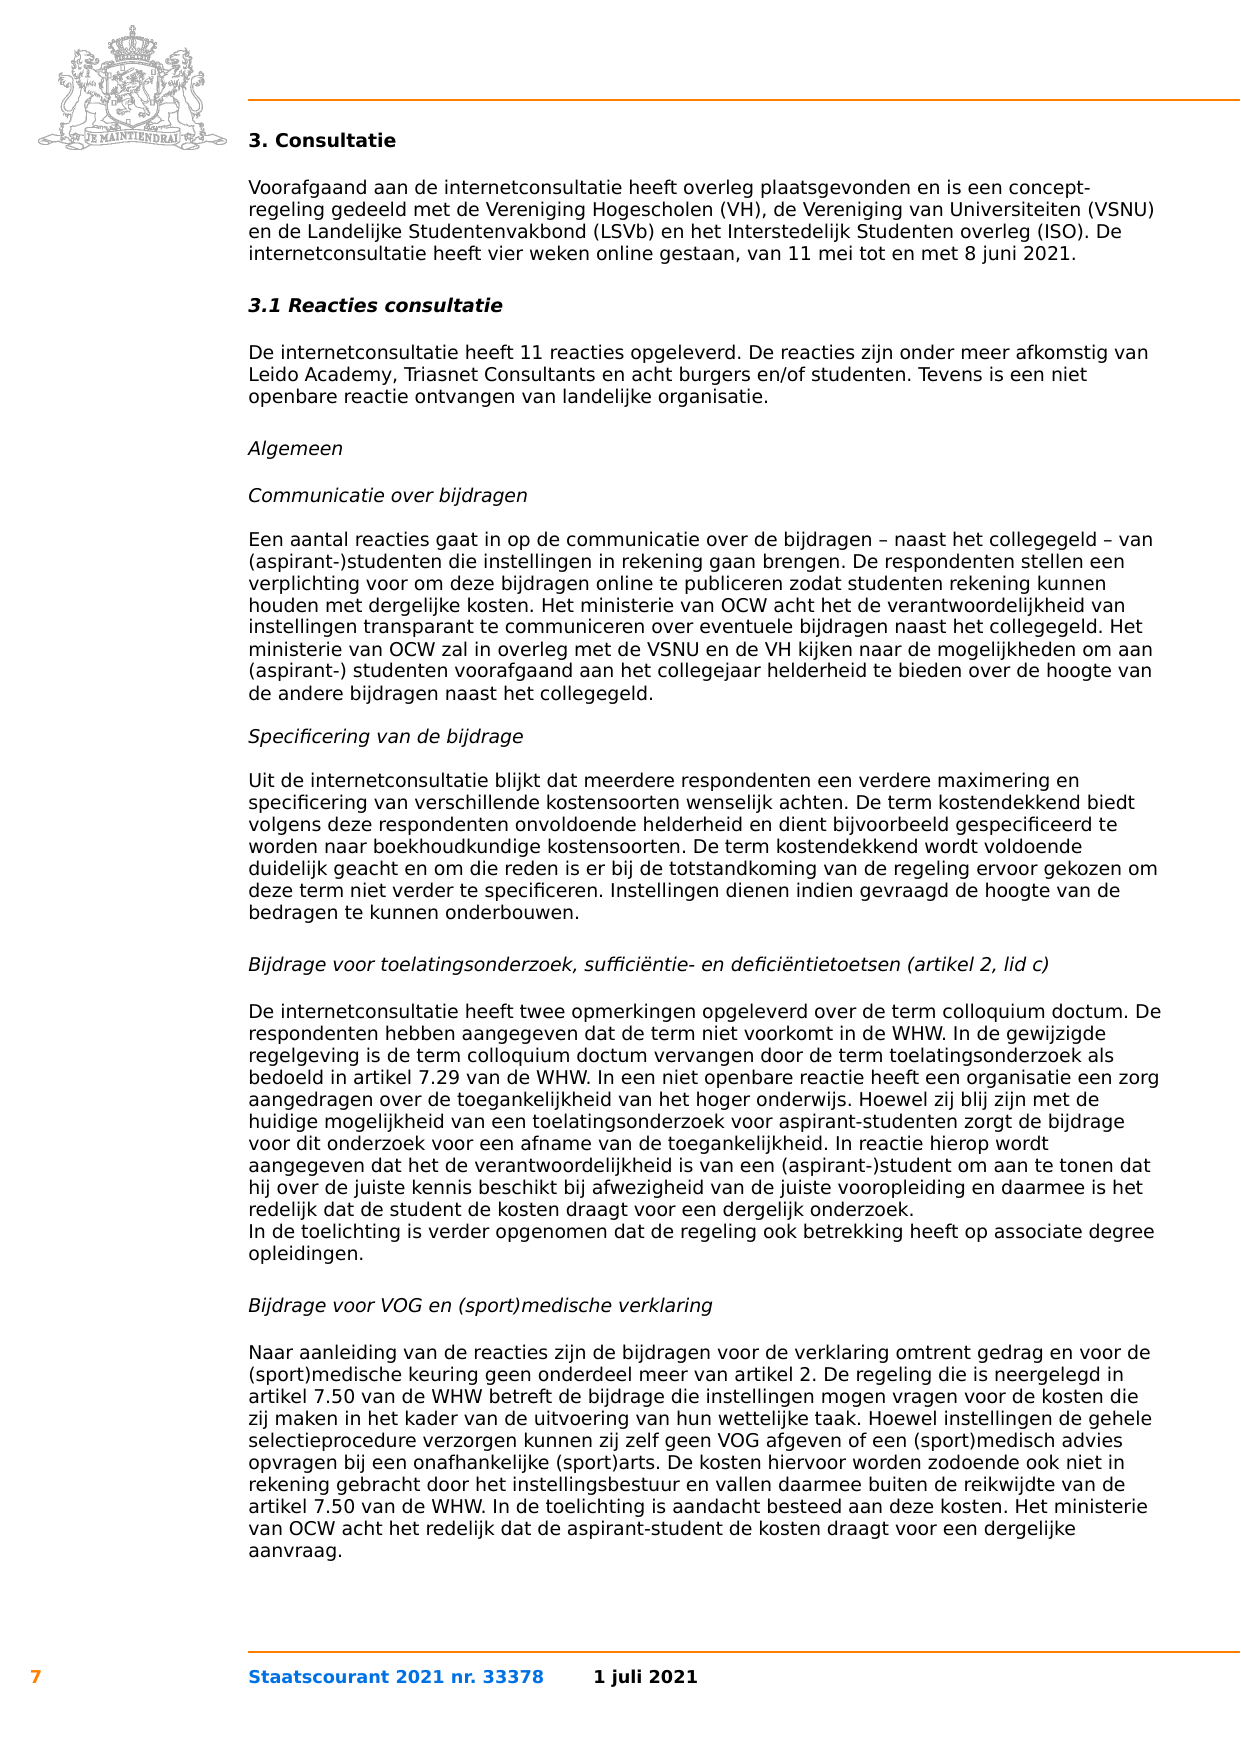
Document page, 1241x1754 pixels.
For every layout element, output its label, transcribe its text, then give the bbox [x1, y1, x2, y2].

subtitle Specificering van de bijdrage [248, 726, 1163, 748]
subtitle Bijdrage voor VOG en (sport)medische verklaring [248, 1295, 1163, 1317]
text In de toelichting is verder opgenomen dat de regeling ook betrekking heeft op associate degree opleidingen. [248, 1221, 1163, 1265]
subtitle Bijdrage voor toelatingsonderzoek, sufficiëntie- en deficiëntietoetsen (artikel 2, lid c) [248, 954, 1163, 976]
text De internetconsultatie heeft twee opmerkingen opgeleverd over de term colloquium doctum. De respondenten hebben aangegeven dat de term niet voorkomt in de WHW. In de gewijzigde regelgeving is de term colloquium doctum vervangen door de term toelatingsonderzoek als bedoeld in artikel 7.29 van de WHW. In een niet openbare reactie heeft een organisatie een zorg aangedragen over de toegankelijkheid van het hoger onderwijs. Hoewel zij blij zijn met de huidige mogelijkheid van een toelatingsonderzoek voor aspirant-studenten zorgt de bijdrage voor dit onderzoek voor een afname van de toegankelijkheid. In reactie hierop wordt aangegeven dat het de verantwoordelijkheid is van een (aspirant-)student om aan te tonen dat hij over de juiste kennis beschikt bij afwezigheid van de juiste vooropleiding en daarmee is het redelijk dat de student de kosten draagt voor een dergelijk onderzoek. [248, 1001, 1163, 1221]
subtitle 3.1 Reacties consultatie [248, 295, 1163, 317]
subtitle Algemeen [248, 438, 1163, 460]
subtitle 3. Consultatie [248, 130, 1163, 152]
text Voorafgaand aan de internetconsultatie heeft overleg plaatsgevonden en is een concept-regeling gedeeld met de Vereniging Hogescholen (VH), de Vereniging van Universiteiten (VSNU) en de Landelijke Studentenvakbond (LSVb) en het Interstedelijk Studenten overleg (ISO). De internetconsultatie heeft vier weken online gestaan, van 11 mei tot en met 8 juni 2021. [248, 177, 1163, 265]
text De internetconsultatie heeft 11 reacties opgeleverd. De reacties zijn onder meer afkomstig van Leido Academy, Triasnet Consultants en acht burgers en/of studenten. Tevens is een niet openbare reactie ontvangen van landelijke organisatie. [248, 342, 1163, 408]
text Uit de internetconsultatie blijkt dat meerdere respondenten een verdere maximering en specificering van verschillende kostensoorten wenselijk achten. De term kostendekkend biedt volgens deze respondenten onvoldoende helderheid en dient bijvoorbeeld gespecificeerd te worden naar boekhoudkundige kostensoorten. De term kostendekkend wordt voldoende duidelijk geacht en om die reden is er bij de totstandkoming van de regeling ervoor gekozen om deze term niet verder te specificeren. Instellingen dienen indien gevraagd de hoogte van de bedragen te kunnen onderbouwen. [248, 770, 1163, 924]
text Naar aanleiding van de reacties zijn de bijdragen voor de verklaring omtrent gedrag en voor de (sport)medische keuring geen onderdeel meer van artikel 2. De regeling die is neergelegd in artikel 7.50 van de WHW betreft de bijdrage die instellingen mogen vragen voor de kosten die zij maken in het kader van de uitvoering van hun wettelijke taak. Hoewel instellingen de gehele selectieprocedure verzorgen kunnen zij zelf geen VOG afgeven of een (sport)medisch advies opvragen bij een onafhankelijke (sport)arts. De kosten hiervoor worden zodoende ook niet in rekening gebracht door het instellingsbestuur en vallen daarmee buiten de reikwijdte van de artikel 7.50 van de WHW. In de toelichting is aandacht besteed aan deze kosten. Het ministerie van OCW acht het redelijk dat de aspirant-student de kosten draagt voor een dergelijke aanvraag. [248, 1342, 1163, 1561]
picture [38, 25, 227, 150]
subtitle Communicatie over bijdragen [248, 485, 1163, 507]
text Een aantal reacties gaat in op de communicatie over de bijdragen – naast het collegegeld – van (aspirant-)studenten die instellingen in rekening gaan brengen. De respondenten stellen een verplichting voor om deze bijdragen online te publiceren zodat studenten rekening kunnen houden met dergelijke kosten. Het ministerie van OCW acht het de verantwoordelijkheid van instellingen transparant te communiceren over eventuele bijdragen naast het collegegeld. Het ministerie van OCW zal in overleg met de VSNU en de VH kijken naar de mogelijkheden om aan (aspirant-) studenten voorafgaand aan het collegejaar helderheid te bieden over de hoogte van de andere bijdragen naast het collegegeld. [248, 528, 1163, 704]
